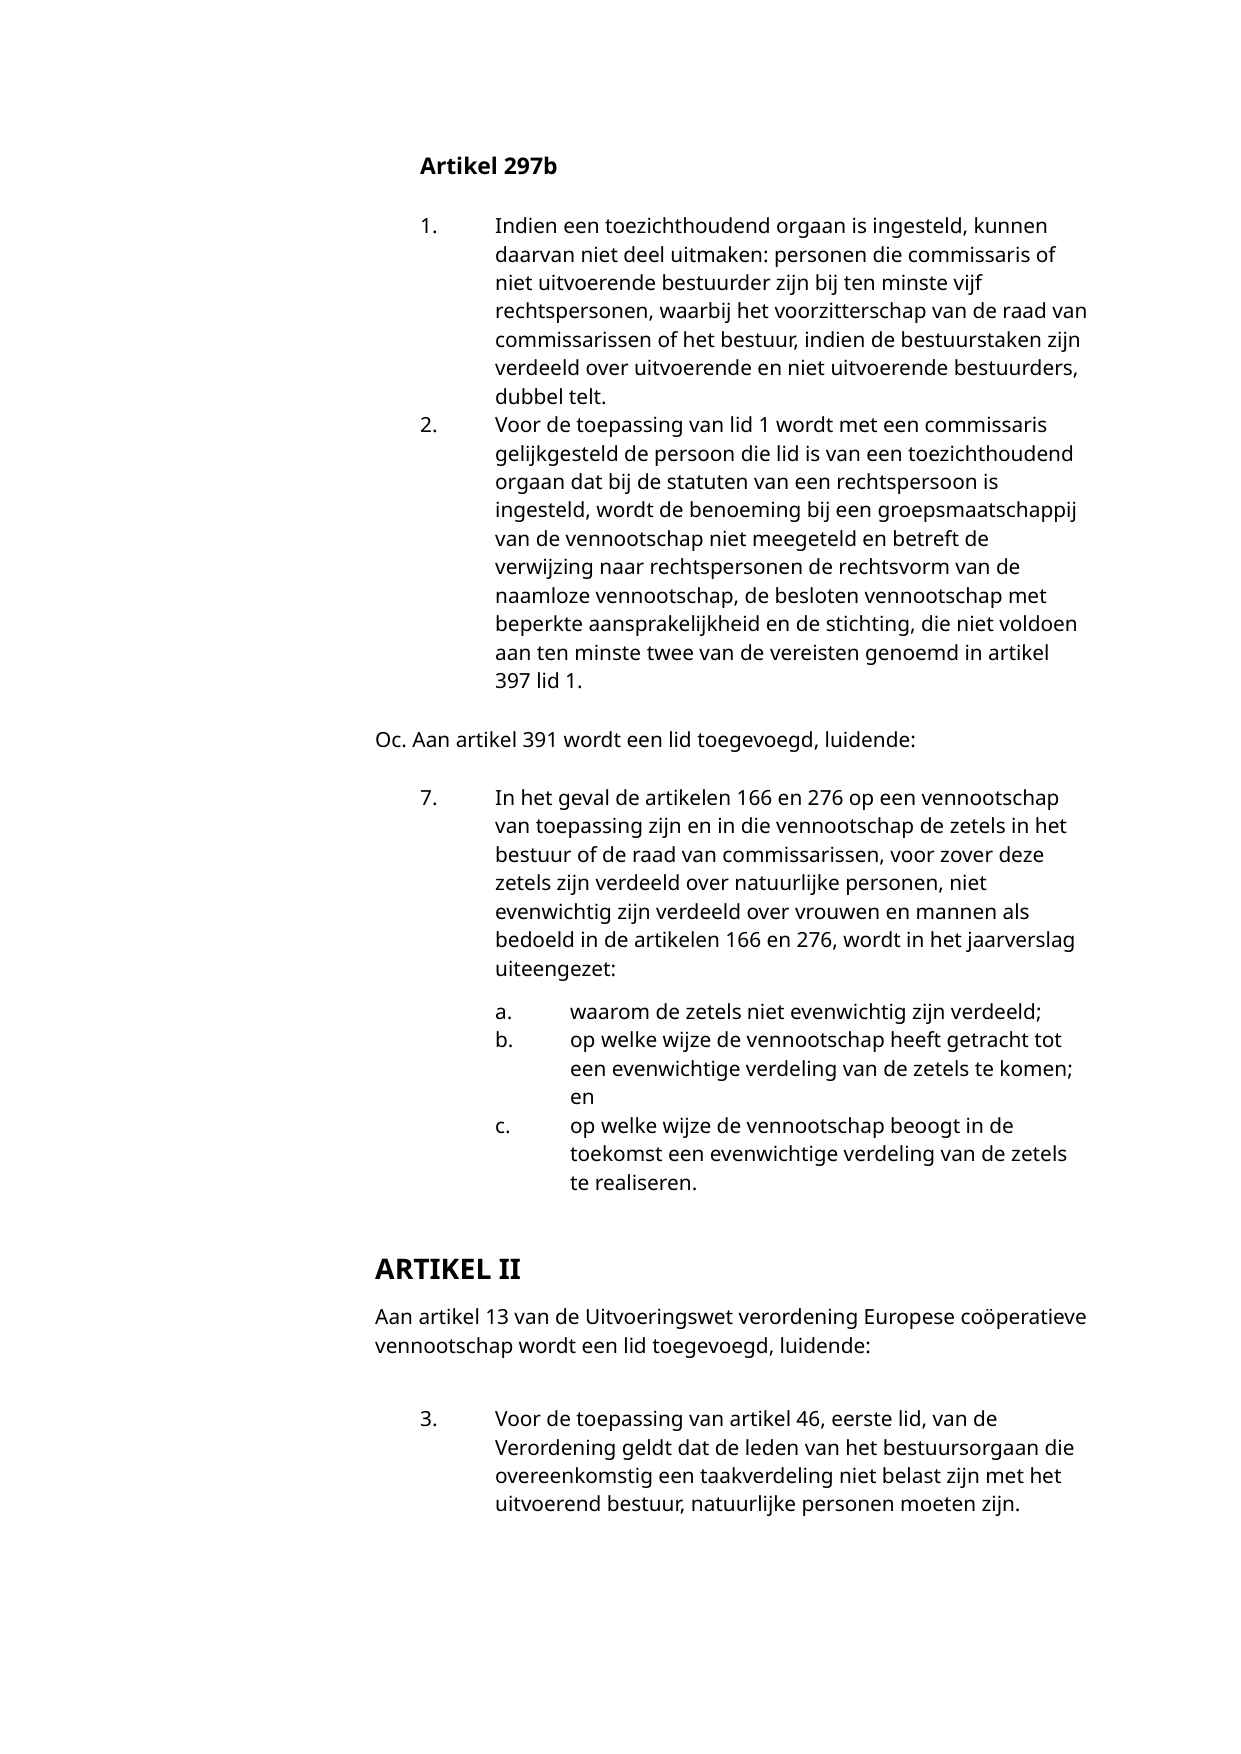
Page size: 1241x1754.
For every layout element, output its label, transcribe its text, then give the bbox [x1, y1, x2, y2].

list Voor de toepassing van artikel 46, eerste lid, van de Verordening geldt dat de leden van het bestuursorgaan die overeenkomstig een taakverdeling niet belast zijn met het uitvoerend bestuur, natuurlijke personen moeten zijn. [420, 1404, 1090, 1518]
subtitle ARTIKEL II [375, 1249, 1090, 1287]
subtitle Artikel 297b [420, 150, 1090, 181]
list Indien een toezichthoudend orgaan is ingesteld, kunnen daarvan niet deel uitmaken: personen die commissaris of niet uitvoerende bestuurder zijn bij ten minste vijf rechtspersonen, waarbij het voorzitterschap van de raad van commissarissen of het bestuur, indien de bestuurstaken zijn verdeeld over uitvoerende en niet uitvoerende bestuurders, dubbel telt. [420, 211, 1090, 410]
list waarom de zetels niet evenwichtig zijn verdeeld; [495, 997, 1090, 1026]
list In het geval de artikelen 166 en 276 op een vennootschap van toepassing zijn en in die vennootschap de zetels in het bestuur of de raad van commissarissen, voor zover deze zetels zijn verdeeld over natuurlijke personen, niet evenwichtig zijn verdeeld over vrouwen en mannen als bedoeld in de artikelen 166 en 276, wordt in het jaarverslag uiteengezet: [420, 783, 1090, 982]
list op welke wijze de vennootschap heeft getracht tot een evenwichtige verdeling van de zetels te komen; en [495, 1026, 1090, 1111]
text Aan artikel 13 van de Uitvoeringswet verordening Europese coöperatieve vennootschap wordt een lid toegevoegd, luidende: [375, 1302, 1090, 1359]
text Oc. Aan artikel 391 wordt een lid toegevoegd, luidende: [375, 725, 1090, 753]
list op welke wijze de vennootschap beoogt in de toekomst een evenwichtige verdeling van de zetels te realiseren. [495, 1111, 1090, 1196]
list Voor de toepassing van lid 1 wordt met een commissaris gelijkgesteld de persoon die lid is van een toezichthoudend orgaan dat bij de statuten van een rechtspersoon is ingesteld, wordt de benoeming bij een groepsmaatschappij van de vennootschap niet meegeteld en betreft de verwijzing naar rechtspersonen de rechtsvorm van de naamloze vennootschap, de besloten vennootschap met beperkte aansprakelijkheid en de stichting, die niet voldoen aan ten minste twee van de vereisten genoemd in artikel 397 lid 1. [420, 410, 1090, 695]
